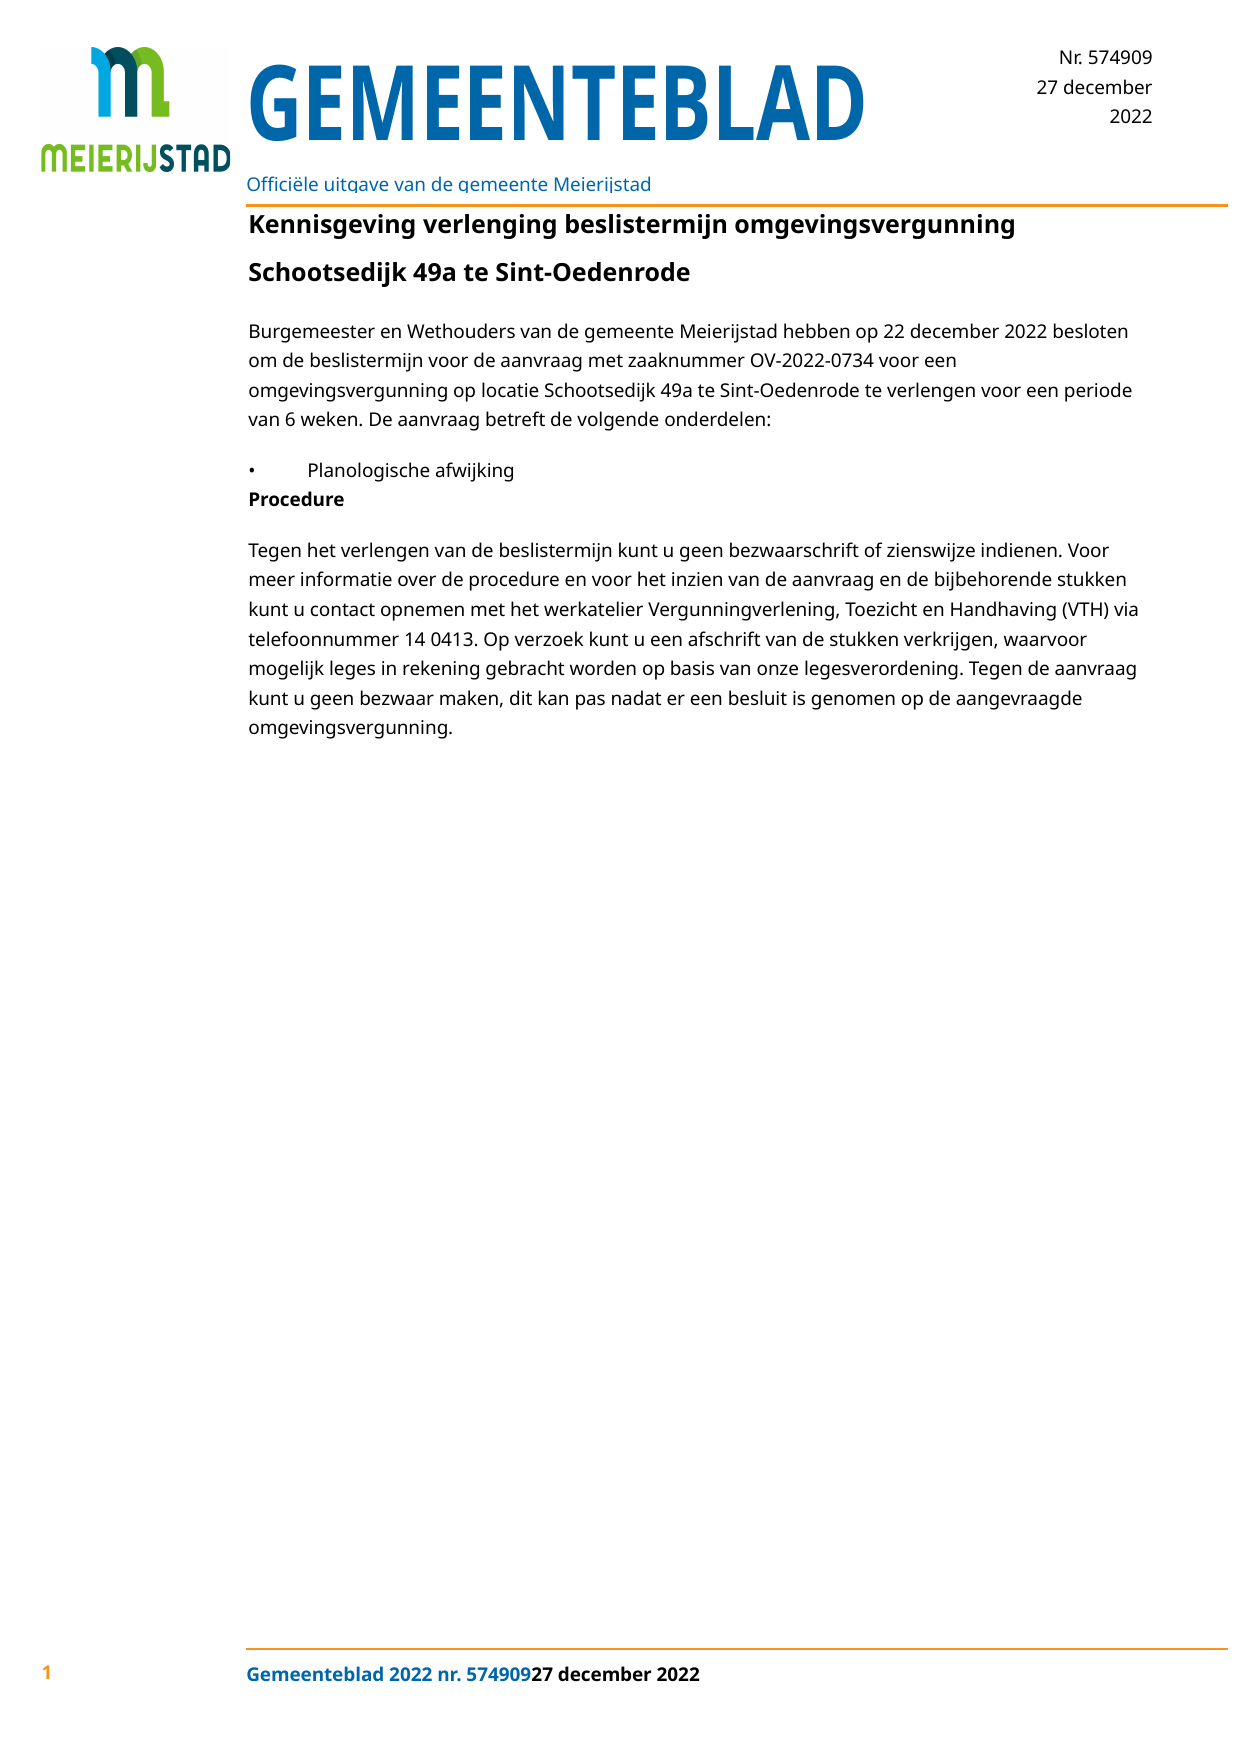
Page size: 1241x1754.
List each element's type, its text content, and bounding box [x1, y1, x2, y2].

text Tegen het verlengen van de beslistermijn kunt u geen bezwaarschrift of zienswijze indienen. Voor meer informatie over de procedure en voor het inzien van de aanvraag en de bijbehorende stukken kunt u contact opnemen met het werkatelier Vergunningverlening, Toezicht en Handhaving (VTH) via telefoonnummer 14 0413. Op verzoek kunt u een afschrift van de stukken verkrijgen, waarvoor mogelijk leges in rekening gebracht worden op basis van onze legesverordening. Tegen de aanvraag kunt u geen bezwaar maken, dit kan pas nadat er een besluit is genomen op de aangevraagde omgevingsvergunning. [248, 537, 1152, 740]
text Procedure [248, 487, 1152, 512]
picture [41, 47, 231, 172]
text Kennisgeving verlenging beslistermijn omgevingsvergunning Schootsedijk 49a te Sint-Oedenrode [248, 207, 1152, 288]
list Planologische afwijking [248, 457, 1152, 483]
text Burgemeester en Wethouders van de gemeente Meierijstad hebben op 22 december 2022 besloten om de beslistermijn voor de aanvraag met zaaknummer OV-2022-0734 voor een omgevingsvergunning op locatie Schootsedijk 49a te Sint-Oedenrode te verlengen voor een periode van 6 weken. De aanvraag betreft de volgende onderdelen: [248, 318, 1152, 432]
